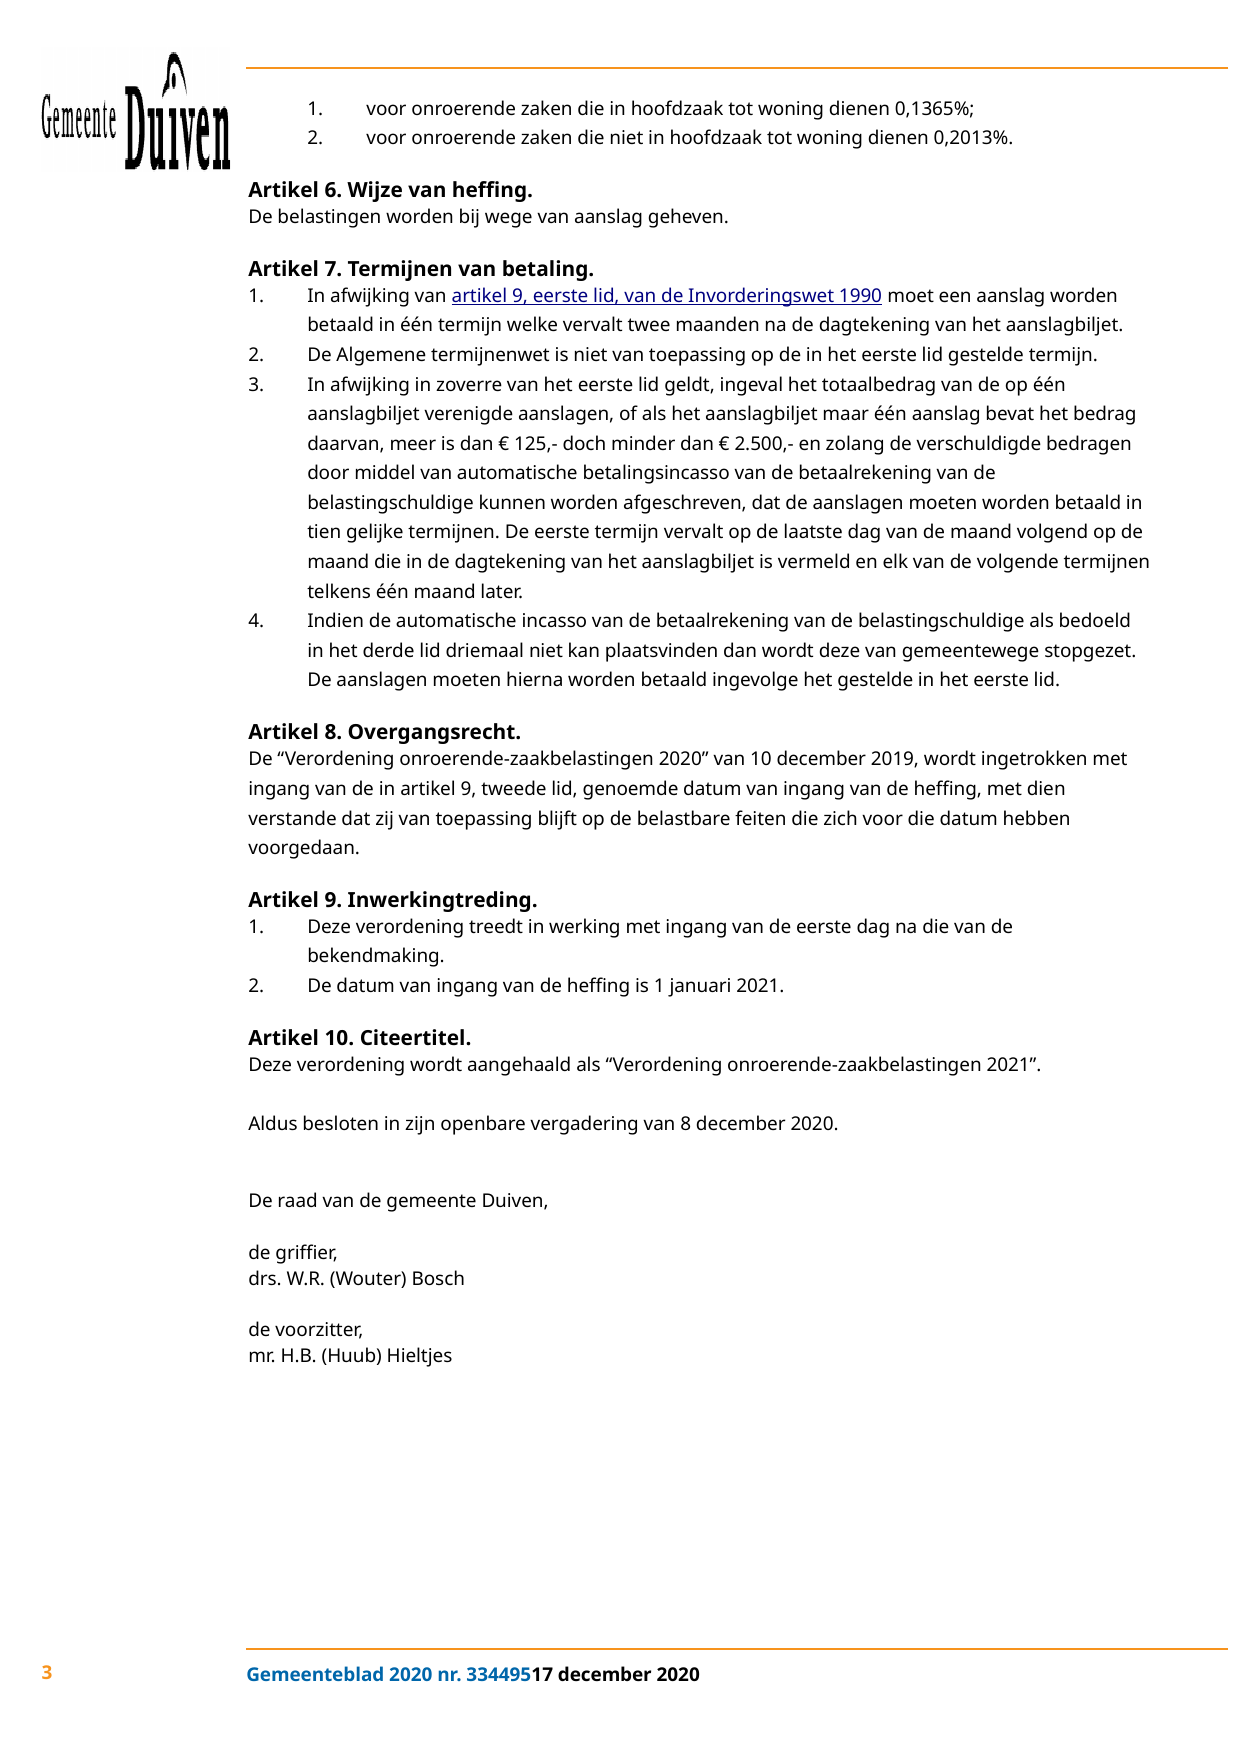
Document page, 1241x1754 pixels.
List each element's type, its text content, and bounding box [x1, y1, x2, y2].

list voor onroerende zaken die in hoofdzaak tot woning dienen 0,1365%; [307, 95, 1152, 121]
text Artikel 7. Termijnen van betaling. [248, 254, 1152, 282]
text Artikel 8. Overgangsrecht. [248, 717, 1152, 746]
list De Algemene termijnenwet is niet van toepassing op de in het eerste lid gestelde termijn. [248, 341, 1152, 367]
text Artikel 10. Citeertitel. [248, 1023, 1152, 1051]
list In afwijking in zoverre van het eerste lid geldt, ingeval het totaalbedrag van de op één aanslagbiljet verenigde aanslagen, of als het aanslagbiljet maar één aanslag bevat het bedrag daarvan, meer is dan € 125,- doch minder dan € 2.500,- en zolang de verschuldigde bedragen door middel van automatische betalingsincasso van de betaalrekening van de belastingschuldige kunnen worden afgeschreven, dat de aanslagen moeten worden betaald in tien gelijke termijnen. De eerste termijn vervalt op de laatste dag van de maand volgend op de maand die in de dagtekening van het aanslagbiljet is vermeld en elk van de volgende termijnen telkens één maand later. [248, 371, 1152, 604]
text De “Verordening onroerende-zaakbelastingen 2020” van 10 december 2019, wordt ingetrokken met ingang van de in artikel 9, tweede lid, genoemde datum van ingang van de heffing, met dien verstande dat zij van toepassing blijft op de belastbare feiten die zich voor die datum hebben voorgedaan. [248, 746, 1152, 860]
text drs. W.R. (Wouter) Bosch [248, 1265, 1152, 1290]
picture [41, 47, 231, 172]
text mr. H.B. (Huub) Hieltjes [248, 1342, 1152, 1368]
list voor onroerende zaken die niet in hoofdzaak tot woning dienen 0,2013%. [307, 124, 1152, 150]
list Deze verordening treedt in werking met ingang van de eerste dag na die van de bekendmaking. [248, 913, 1152, 968]
text Artikel 6. Wijze van heffing. [248, 175, 1152, 203]
text de voorzitter, [248, 1316, 1152, 1342]
list Indien de automatische incasso van de betaalrekening van de belastingschuldige als bedoeld in het derde lid driemaal niet kan plaatsvinden dan wordt deze van gemeentewege stopgezet. De aanslagen moeten hierna worden betaald ingevolge het gestelde in het eerste lid. [248, 607, 1152, 692]
text Artikel 9. Inwerkingtreding. [248, 885, 1152, 913]
text De raad van de gemeente Duiven, [248, 1187, 1152, 1213]
text Aldus besloten in zijn openbare vergadering van 8 december 2020. [248, 1110, 1152, 1136]
text de griffier, [248, 1239, 1152, 1265]
list In afwijking van artikel 9, eerste lid, van de Invorderingswet 1990 moet een aanslag worden betaald in één termijn welke vervalt twee maanden na de dagtekening van het aanslagbiljet. [248, 282, 1152, 337]
list De datum van ingang van de heffing is 1 januari 2021. [248, 972, 1152, 998]
text Deze verordening wordt aangehaald als “Verordening onroerende-zaakbelastingen 2021”. [248, 1051, 1152, 1077]
text De belastingen worden bij wege van aanslag geheven. [248, 203, 1152, 229]
